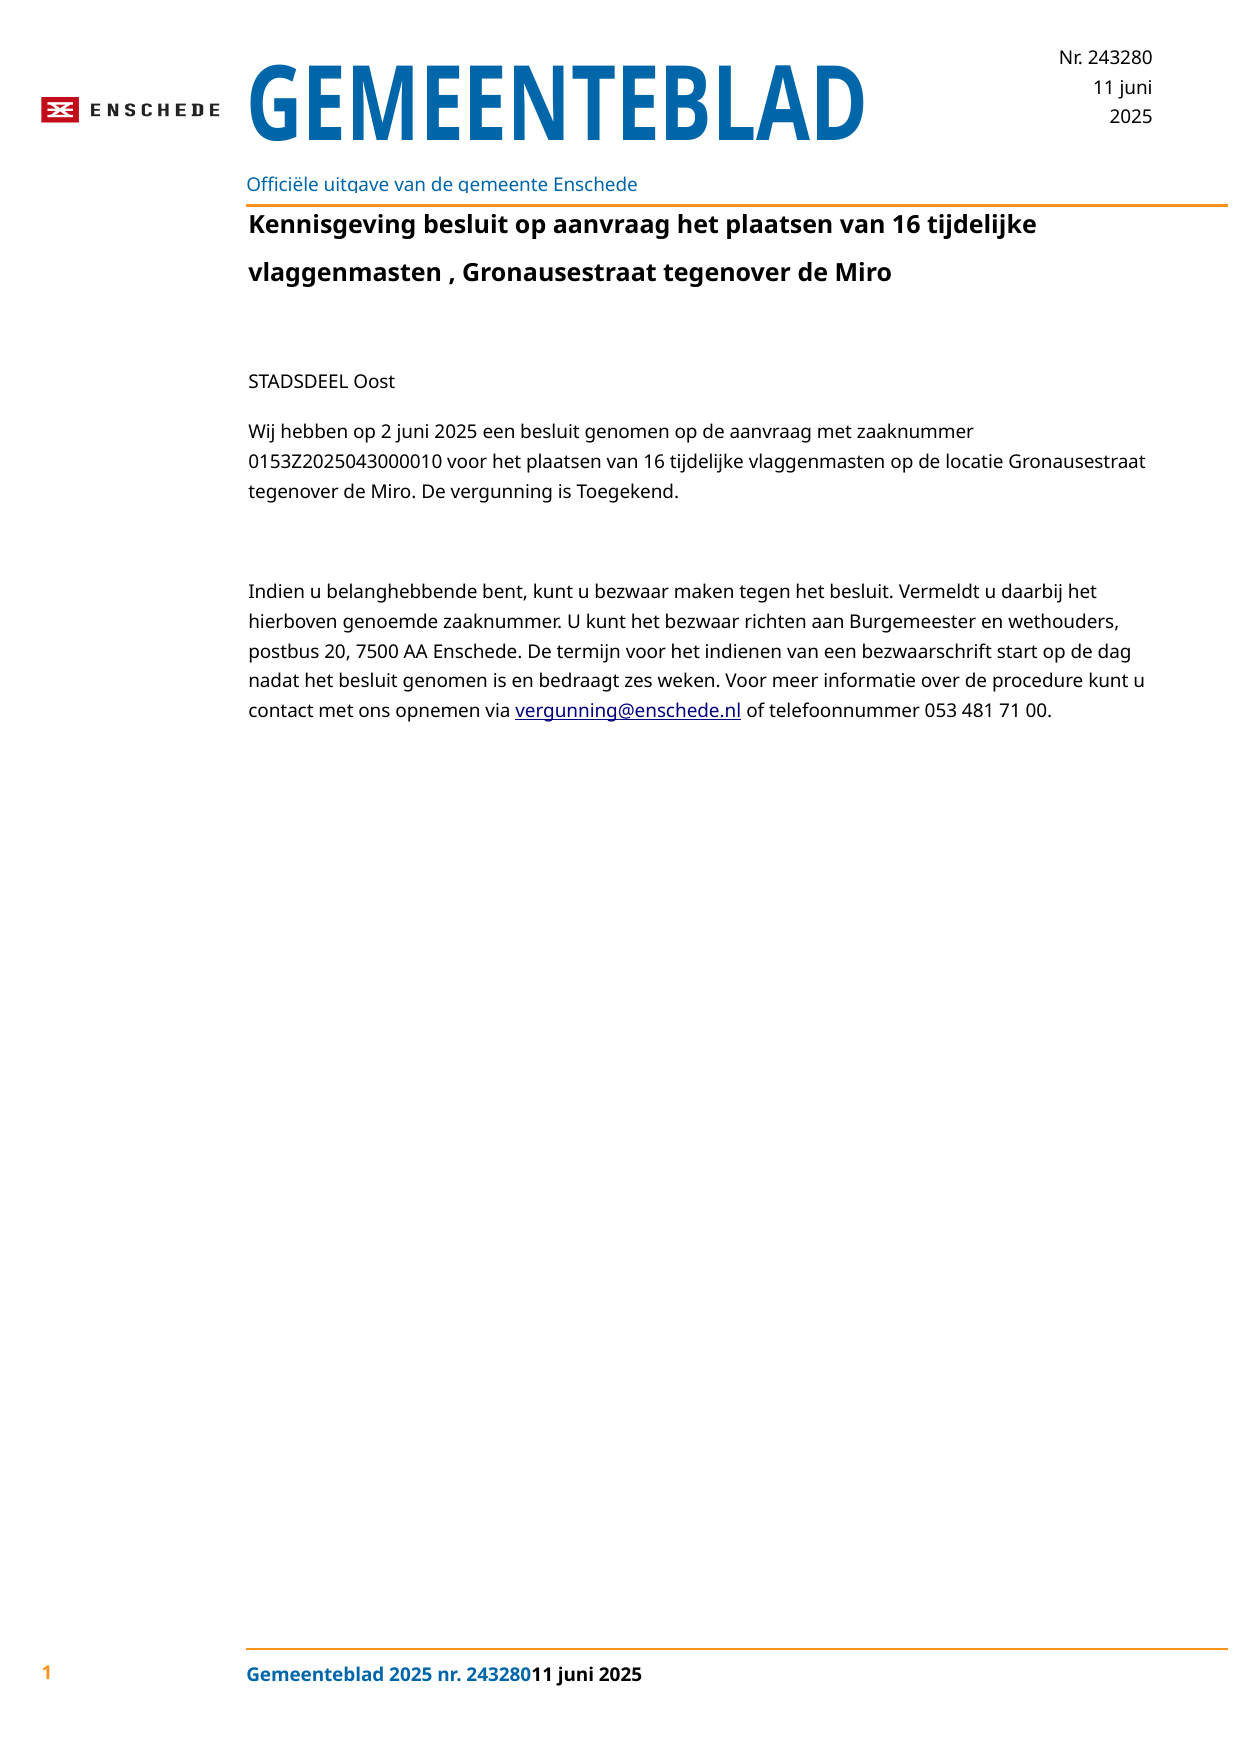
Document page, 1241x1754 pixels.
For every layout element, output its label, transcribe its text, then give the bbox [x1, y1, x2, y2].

text Indien u belanghebbende bent, kunt u bezwaar maken tegen het besluit. Vermeldt u daarbij het hierboven genoemde zaaknummer. U kunt het bezwaar richten aan Burgemeester en wethouders, postbus 20, 7500 AA Enschede. De termijn voor het indienen van een bezwaarschrift start op de dag nadat het besluit genomen is en bedraagt zes weken. Voor meer informatie over de procedure kunt u contact met ons opnemen via vergunning@enschede.nl of telefoonnummer 053 481 71 00. [248, 579, 1152, 723]
text STADSDEEL Oost [248, 368, 1152, 394]
picture [41, 47, 231, 172]
text Kennisgeving besluit op aanvraag het plaatsen van 16 tijdelijke vlaggenmasten , Gronausestraat tegenover de Miro [248, 207, 1152, 288]
text Wij hebben op 2 juni 2025 een besluit genomen op de aanvraag met zaaknummer 0153Z2025043000010 voor het plaatsen van 16 tijdelijke vlaggenmasten op de locatie Gronausestraat tegenover de Miro. De vergunning is Toegekend. [248, 419, 1152, 504]
